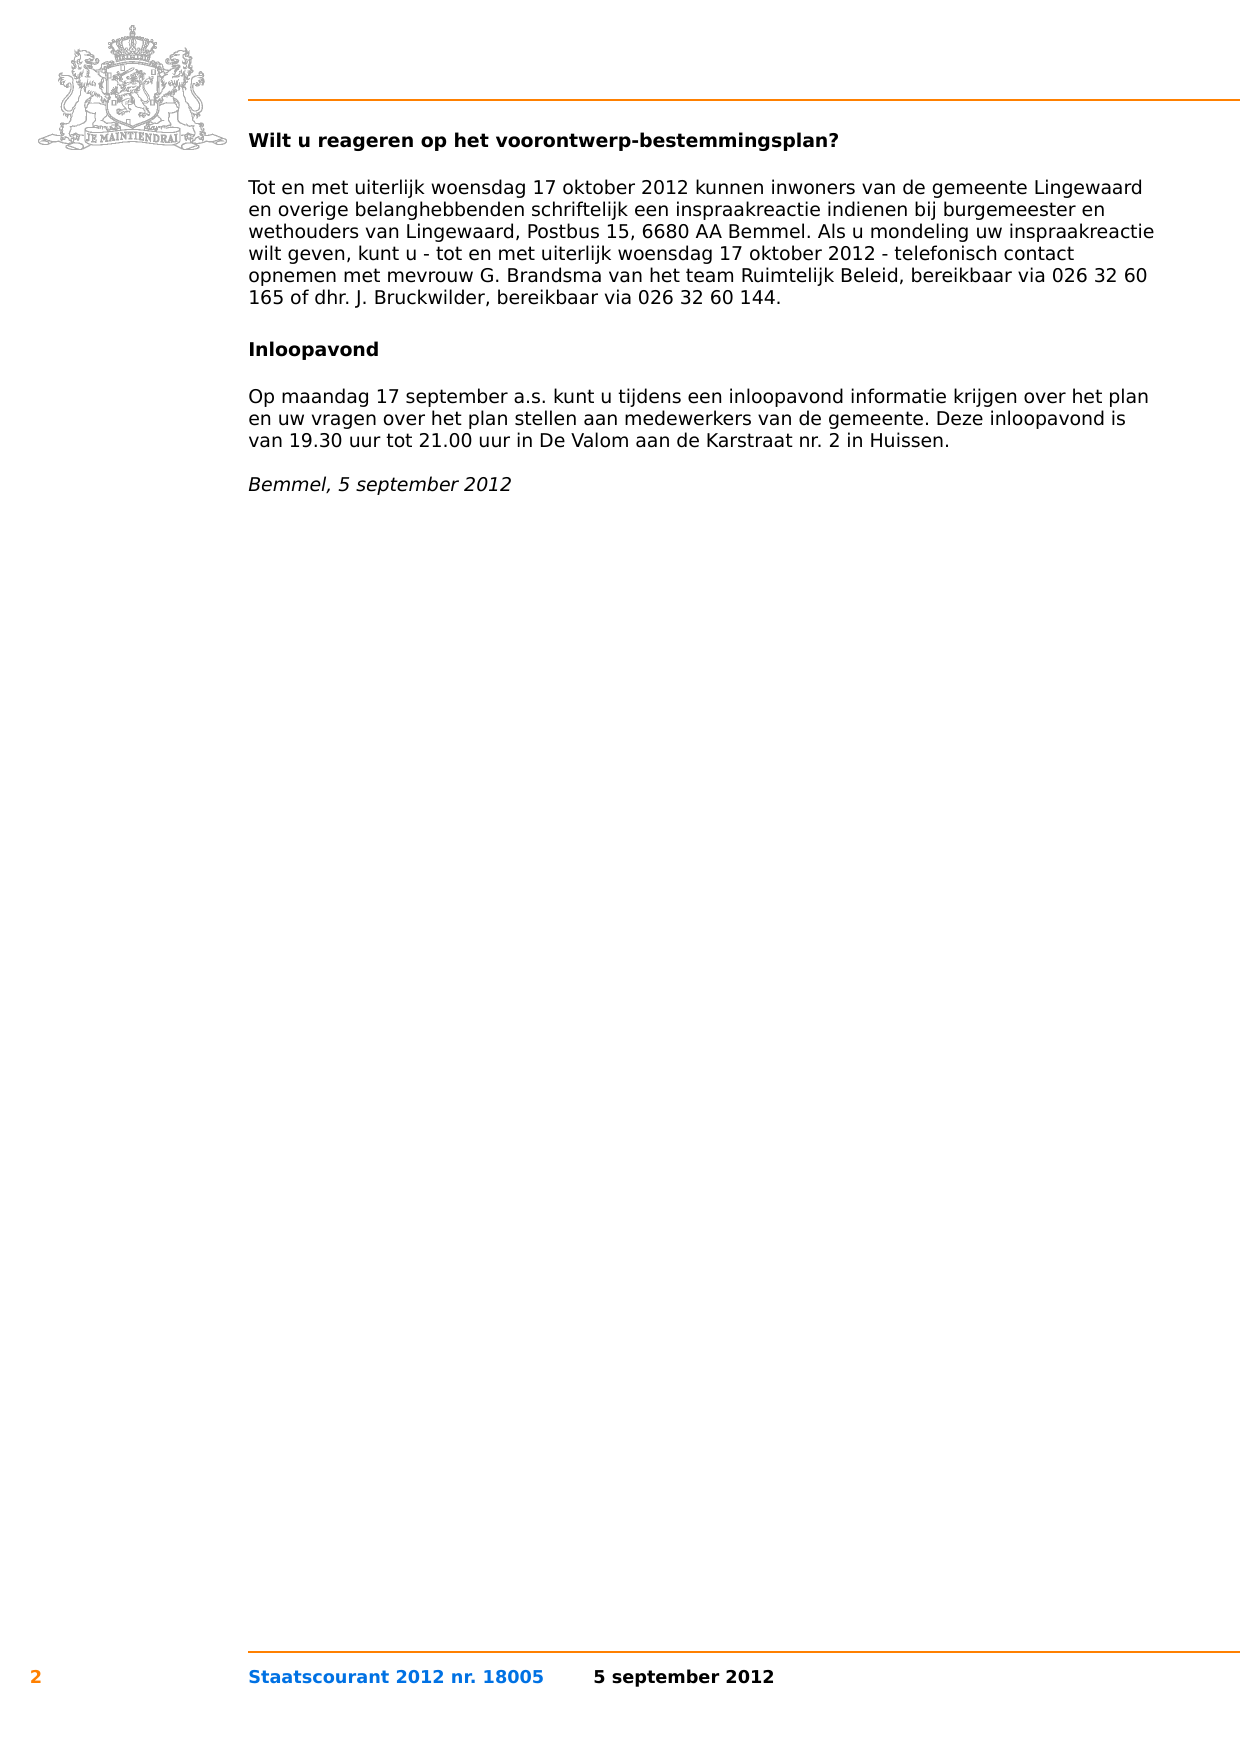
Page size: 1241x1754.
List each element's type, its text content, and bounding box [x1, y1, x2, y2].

text Op maandag 17 september a.s. kunt u tijdens een inloopavond informatie krijgen over het plan en uw vragen over het plan stellen aan medewerkers van de gemeente. Deze inloopavond is van 19.30 uur tot 21.00 uur in De Valom aan de Karstraat nr. 2 in Huissen. [248, 386, 1163, 452]
text Bemmel, 5 september 2012 [248, 473, 1163, 496]
subtitle Wilt u reageren op het voorontwerp-bestemmingsplan? [248, 130, 1163, 152]
subtitle Inloopavond [248, 339, 1163, 361]
text Tot en met uiterlijk woensdag 17 oktober 2012 kunnen inwoners van de gemeente Lingewaard en overige belanghebbenden schriftelijk een inspraakreactie indienen bij burgemeester en wethouders van Lingewaard, Postbus 15, 6680 AA Bemmel. Als u mondeling uw inspraakreactie wilt geven, kunt u - tot en met uiterlijk woensdag 17 oktober 2012 - telefonisch contact opnemen met mevrouw G. Brandsma van het team Ruimtelijk Beleid, bereikbaar via 026 32 60 165 of dhr. J. Bruckwilder, bereikbaar via 026 32 60 144. [248, 177, 1163, 309]
picture [38, 25, 227, 150]
